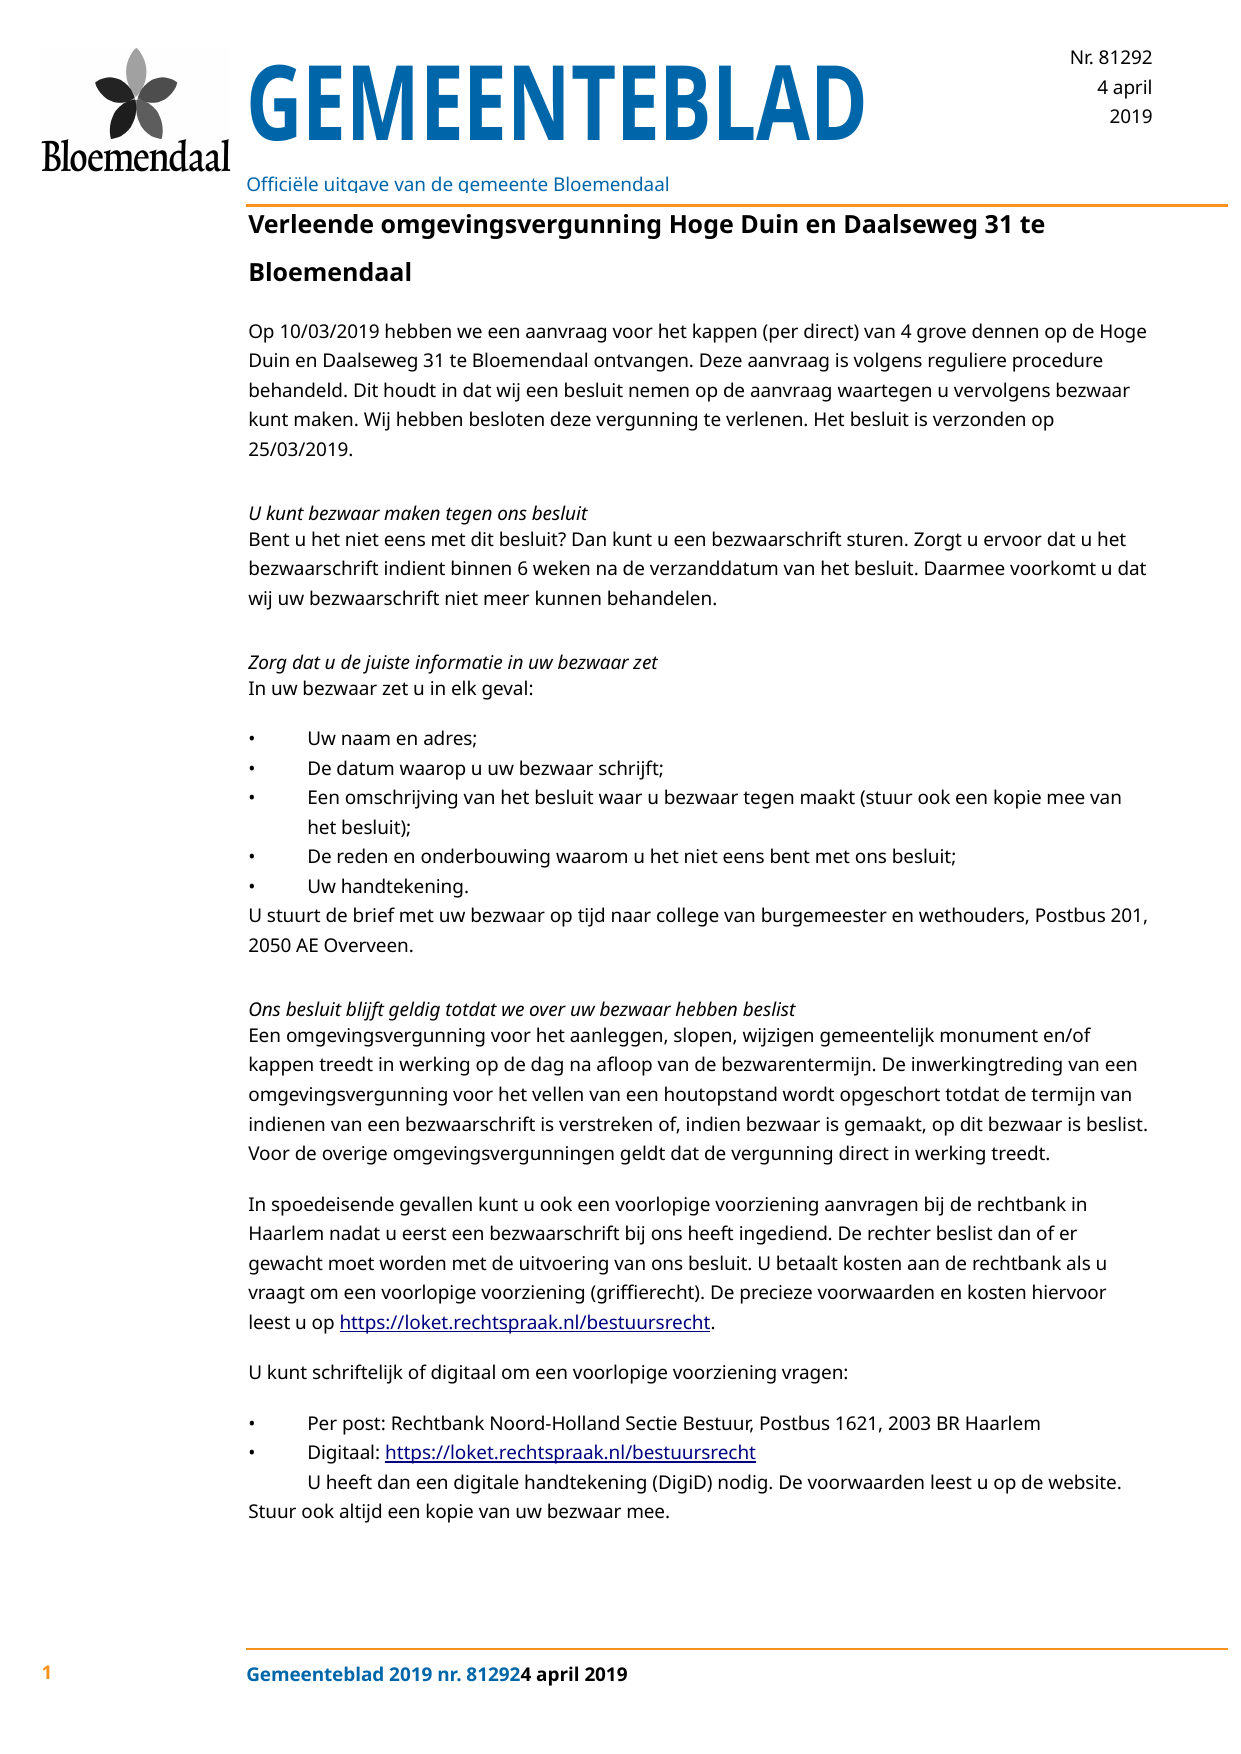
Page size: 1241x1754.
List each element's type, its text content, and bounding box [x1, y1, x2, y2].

text U kunt bezwaar maken tegen ons besluit [248, 500, 1152, 526]
list Uw handtekening. [248, 873, 1152, 899]
list Per post: Rechtbank Noord-Holland Sectie Bestuur, Postbus 1621, 2003 BR Haarlem [248, 1410, 1152, 1436]
text Bent u het niet eens met dit besluit? Dan kunt u een bezwaarschrift sturen. Zorgt u ervoor dat u het bezwaarschrift indient binnen 6 weken na de verzanddatum van het besluit. Daarmee voorkomt u dat wij uw bezwaarschrift niet meer kunnen behandelen. [248, 526, 1152, 611]
text In uw bezwaar zet u in elk geval: [248, 675, 1152, 701]
list U heeft dan een digitale handtekening (DigiD) nodig. De voorwaarden leest u op de website. [248, 1469, 1152, 1495]
list De reden en onderbouwing waarom u het niet eens bent met ons besluit; [248, 843, 1152, 869]
text Ons besluit blijft geldig totdat we over uw bezwaar hebben beslist [248, 996, 1152, 1022]
picture [41, 47, 231, 172]
text Verleende omgevingsvergunning Hoge Duin en Daalseweg 31 te Bloemendaal [248, 207, 1152, 288]
text In spoedeisende gevallen kunt u ook een voorlopige voorziening aanvragen bij de rechtbank in Haarlem nadat u eerst een bezwaarschrift bij ons heeft ingediend. De rechter beslist dan of er gewacht moet worden met de uitvoering van ons besluit. U betaalt kosten aan de rechtbank als u vraagt om een voorlopige voorziening (griffierecht). De precieze voorwaarden en kosten hiervoor leest u op https://loket.rechtspraak.nl/bestuursrecht. [248, 1191, 1152, 1335]
text Een omgevingsvergunning voor het aanleggen, slopen, wijzigen gemeentelijk monument en/of kappen treedt in werking op de dag na afloop van de bezwarentermijn. De inwerkingtreding van een omgevingsvergunning voor het vellen van een houtopstand wordt opgeschort totdat de termijn van indienen van een bezwaarschrift is verstreken of, indien bezwaar is gemaakt, op dit bezwaar is beslist. Voor de overige omgevingsvergunningen geldt dat de vergunning direct in werking treedt. [248, 1022, 1152, 1166]
text Stuur ook altijd een kopie van uw bezwaar mee. [248, 1499, 1152, 1524]
text U kunt schriftelijk of digitaal om een voorlopige voorziening vragen: [248, 1359, 1152, 1385]
text Zorg dat u de juiste informatie in uw bezwaar zet [248, 649, 1152, 675]
list Digitaal: https://loket.rechtspraak.nl/bestuursrecht [248, 1439, 1152, 1465]
list De datum waarop u uw bezwaar schrijft; [248, 755, 1152, 781]
text Op 10/03/2019 hebben we een aanvraag voor het kappen (per direct) van 4 grove dennen op de Hoge Duin en Daalseweg 31 te Bloemendaal ontvangen. Deze aanvraag is volgens reguliere procedure behandeld. Dit houdt in dat wij een besluit nemen op de aanvraag waartegen u vervolgens bezwaar kunt maken. Wij hebben besloten deze vergunning te verlenen. Het besluit is verzonden op 25/03/2019. [248, 318, 1152, 462]
text U stuurt de brief met uw bezwaar op tijd naar college van burgemeester en wethouders, Postbus 201, 2050 AE Overveen. [248, 903, 1152, 958]
list Uw naam en adres; [248, 725, 1152, 751]
list Een omschrijving van het besluit waar u bezwaar tegen maakt (stuur ook een kopie mee van het besluit); [248, 784, 1152, 840]
